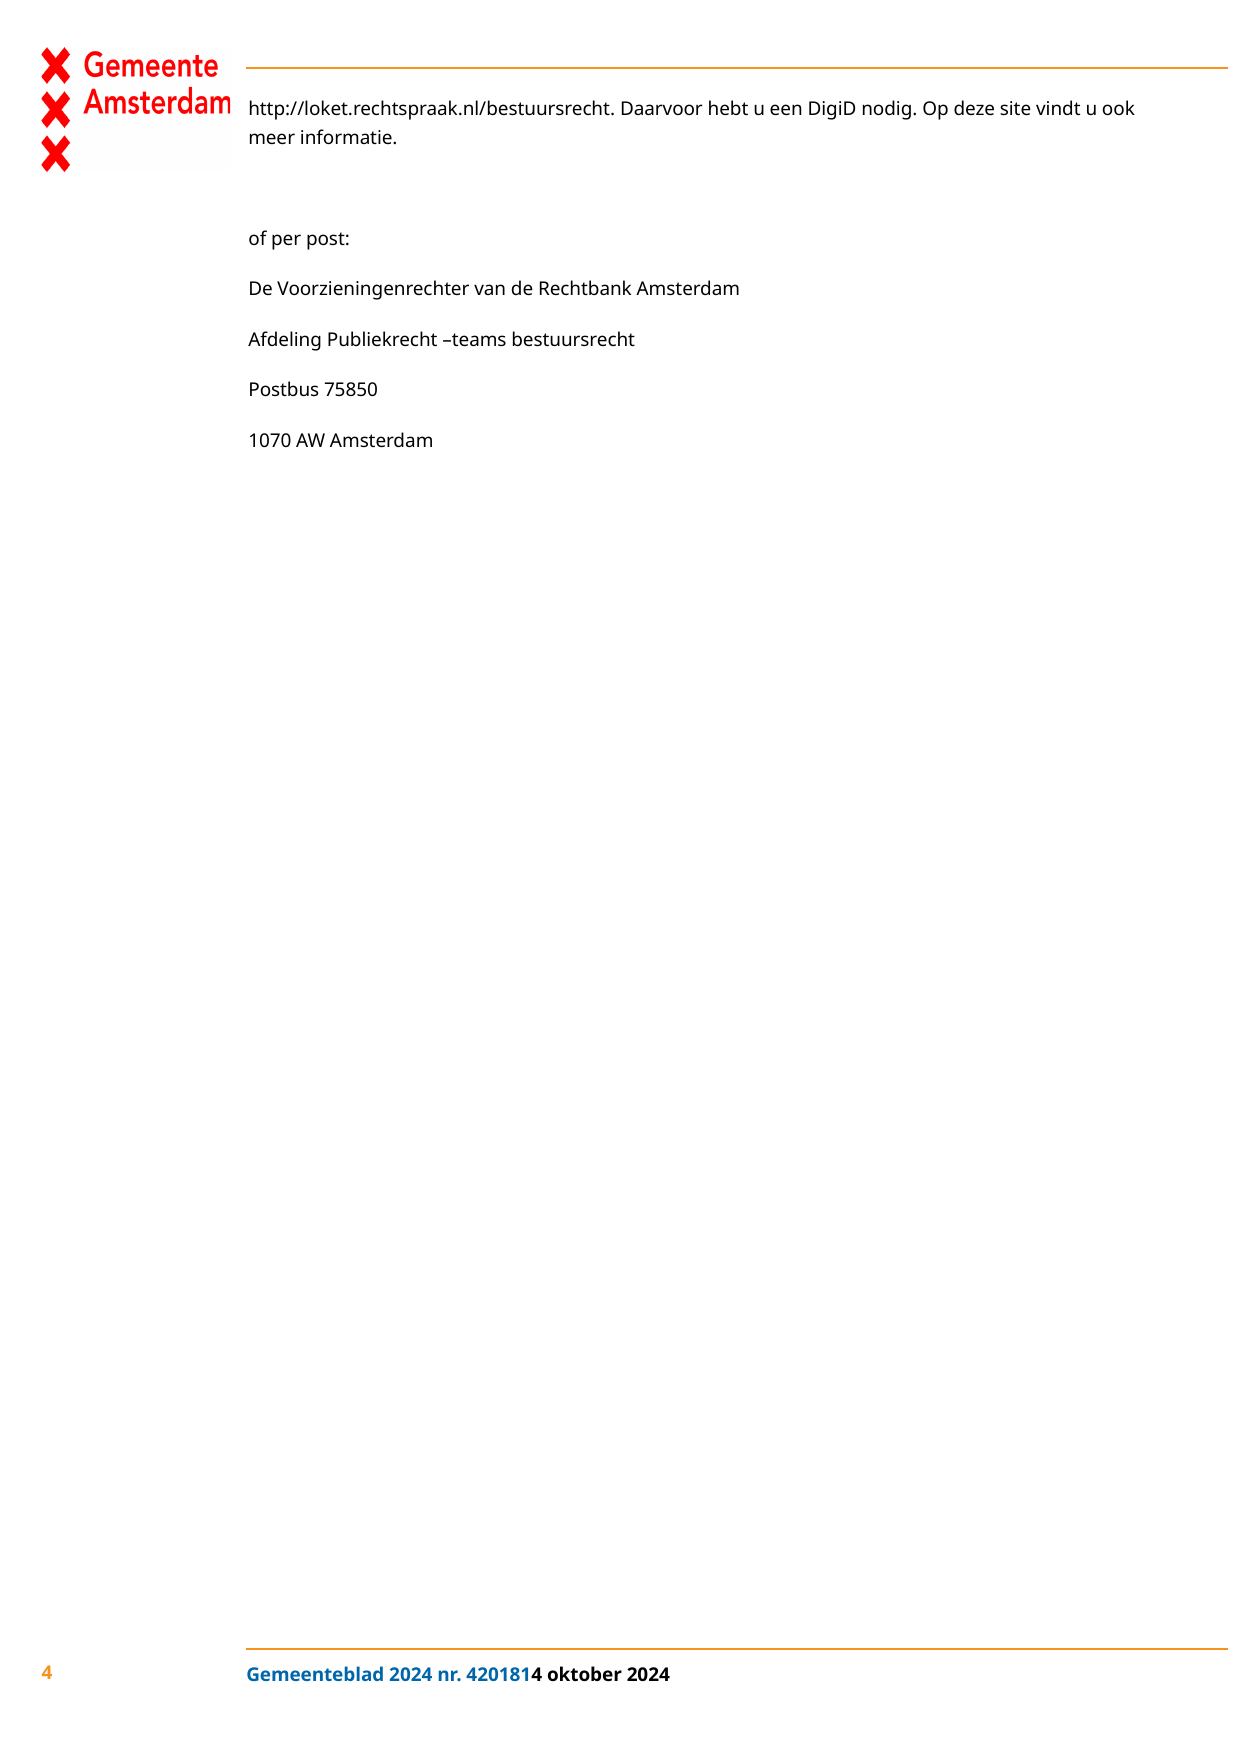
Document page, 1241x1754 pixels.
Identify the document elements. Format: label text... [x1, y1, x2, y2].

text of per post: [248, 225, 1152, 251]
text http://loket.rechtspraak.nl/bestuursrecht. Daarvoor hebt u een DigiD nodig. Op deze site vindt u ook meer informatie. [248, 95, 1152, 150]
text De Voorzieningenrechter van de Rechtbank Amsterdam [248, 276, 1152, 301]
text 1070 AW Amsterdam [248, 427, 1152, 453]
text Afdeling Publiekrecht –teams bestuursrecht [248, 326, 1152, 352]
picture [41, 47, 231, 172]
text Postbus 75850 [248, 376, 1152, 402]
